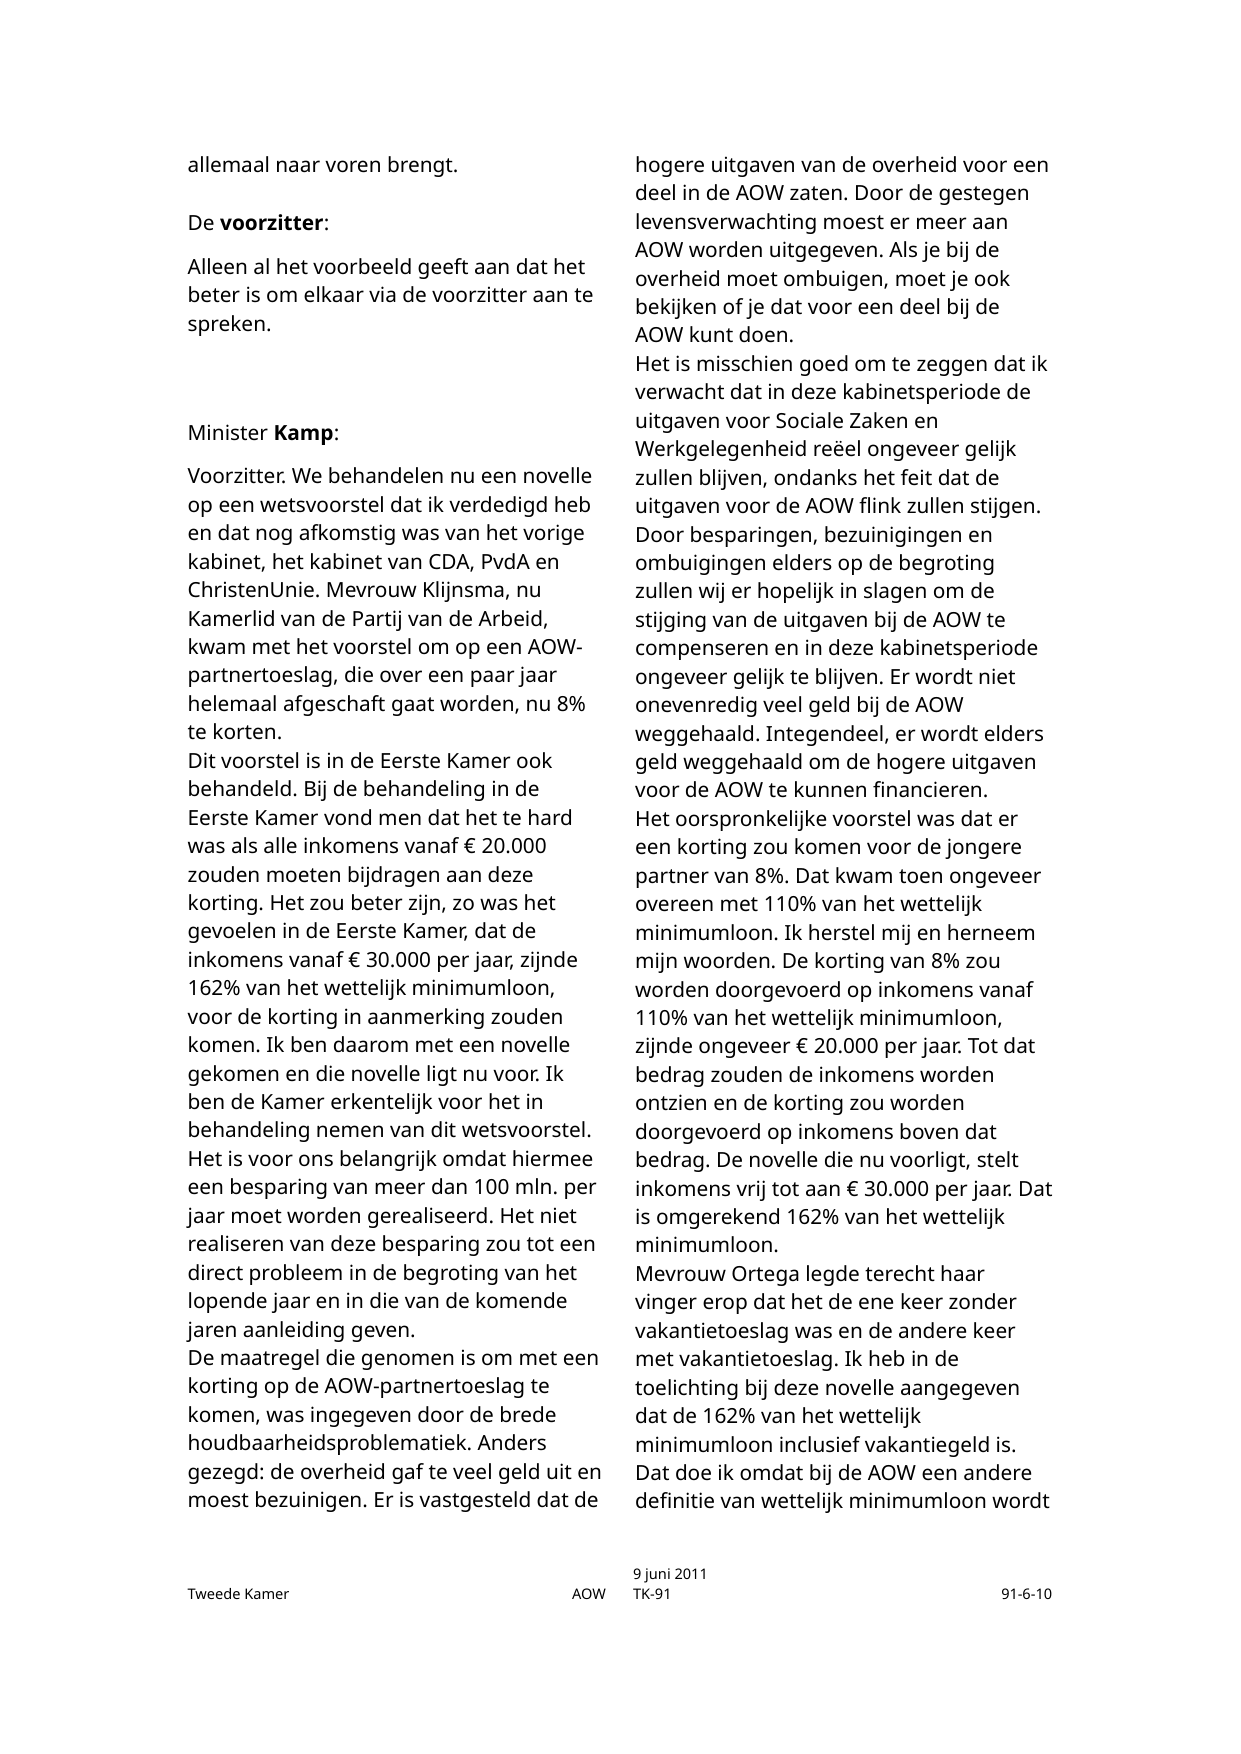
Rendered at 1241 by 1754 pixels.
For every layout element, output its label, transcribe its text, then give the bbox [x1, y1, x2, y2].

text Mevrouw Ortega legde terecht haar vinger erop dat het de ene keer zonder vakantietoeslag was en de andere keer met vakantietoeslag. Ik heb in de toelichting bij deze novelle aangegeven dat de 162% van het wettelijk minimumloon inclusief vakantiegeld is. Dat doe ik omdat bij de AOW een andere definitie van wettelijk minimumloon wordt [635, 1259, 1053, 1515]
text Dit voorstel is in de Eerste Kamer ook behandeld. Bij de behandeling in de Eerste Kamer vond men dat het te hard was als alle inkomens vanaf € 20.000 zouden moeten bijdragen aan deze korting. Het zou beter zijn, zo was het gevoelen in de Eerste Kamer, dat de inkomens vanaf € 30.000 per jaar, zijnde 162% van het wettelijk minimumloon, voor de korting in aanmerking zouden komen. Ik ben daarom met een novelle gekomen en die novelle ligt nu voor. Ik ben de Kamer erkentelijk voor het in behandeling nemen van dit wetsvoorstel. Het is voor ons belangrijk omdat hiermee een besparing van meer dan 100 mln. per jaar moet worden gerealiseerd. Het niet realiseren van deze besparing zou tot een direct probleem in de begroting van het lopende jaar en in die van de komende jaren aanleiding geven. [187, 746, 605, 1343]
text Minister Kamp: [187, 418, 605, 447]
text  [187, 367, 605, 396]
text allemaal naar voren brengt. [187, 150, 605, 178]
text hogere uitgaven van de overheid voor een deel in de AOW zaten. Door de gestegen levensverwachting moest er meer aan AOW worden uitgegeven. Als je bij de overheid moet ombuigen, moet je ook bekijken of je dat voor een deel bij de AOW kunt doen. [635, 150, 1053, 349]
text De voorzitter: [187, 208, 605, 237]
text De maatregel die genomen is om met een korting op de AOW-partnertoeslag te komen, was ingegeven door de brede houdbaarheidsproblematiek. Anders gezegd: de overheid gaf te veel geld uit en moest bezuinigen. Er is vastgesteld dat de [187, 1343, 605, 1514]
text Alleen al het voorbeeld geeft aan dat het beter is om elkaar via de voorzitter aan te spreken. [187, 252, 605, 337]
text Het oorspronkelijke voorstel was dat er een korting zou komen voor de jongere partner van 8%. Dat kwam toen ongeveer overeen met 110% van het wettelijk minimumloon. Ik herstel mij en herneem mijn woorden. De korting van 8% zou worden doorgevoerd op inkomens vanaf 110% van het wettelijk minimumloon, zijnde ongeveer € 20.000 per jaar. Tot dat bedrag zouden de inkomens worden ontzien en de korting zou worden doorgevoerd op inkomens boven dat bedrag. De novelle die nu voorligt, stelt inkomens vrij tot aan € 30.000 per jaar. Dat is omgerekend 162% van het wettelijk minimumloon. [635, 804, 1053, 1259]
text Voorzitter. We behandelen nu een novelle op een wetsvoorstel dat ik verdedigd heb en dat nog afkomstig was van het vorige kabinet, het kabinet van CDA, PvdA en ChristenUnie. Mevrouw Klijnsma, nu Kamerlid van de Partij van de Arbeid, kwam met het voorstel om op een AOW-partnertoeslag, die over een paar jaar helemaal afgeschaft gaat worden, nu 8% te korten. [187, 462, 605, 746]
text Het is misschien goed om te zeggen dat ik verwacht dat in deze kabinetsperiode de uitgaven voor Sociale Zaken en Werkgelegenheid reëel ongeveer gelijk zullen blijven, ondanks het feit dat de uitgaven voor de AOW flink zullen stijgen. Door besparingen, bezuinigingen en ombuigingen elders op de begroting zullen wij er hopelijk in slagen om de stijging van de uitgaven bij de AOW te compenseren en in deze kabinetsperiode ongeveer gelijk te blijven. Er wordt niet onevenredig veel geld bij de AOW weggehaald. Integendeel, er wordt elders geld weggehaald om de hogere uitgaven voor de AOW te kunnen financieren. [635, 349, 1053, 804]
